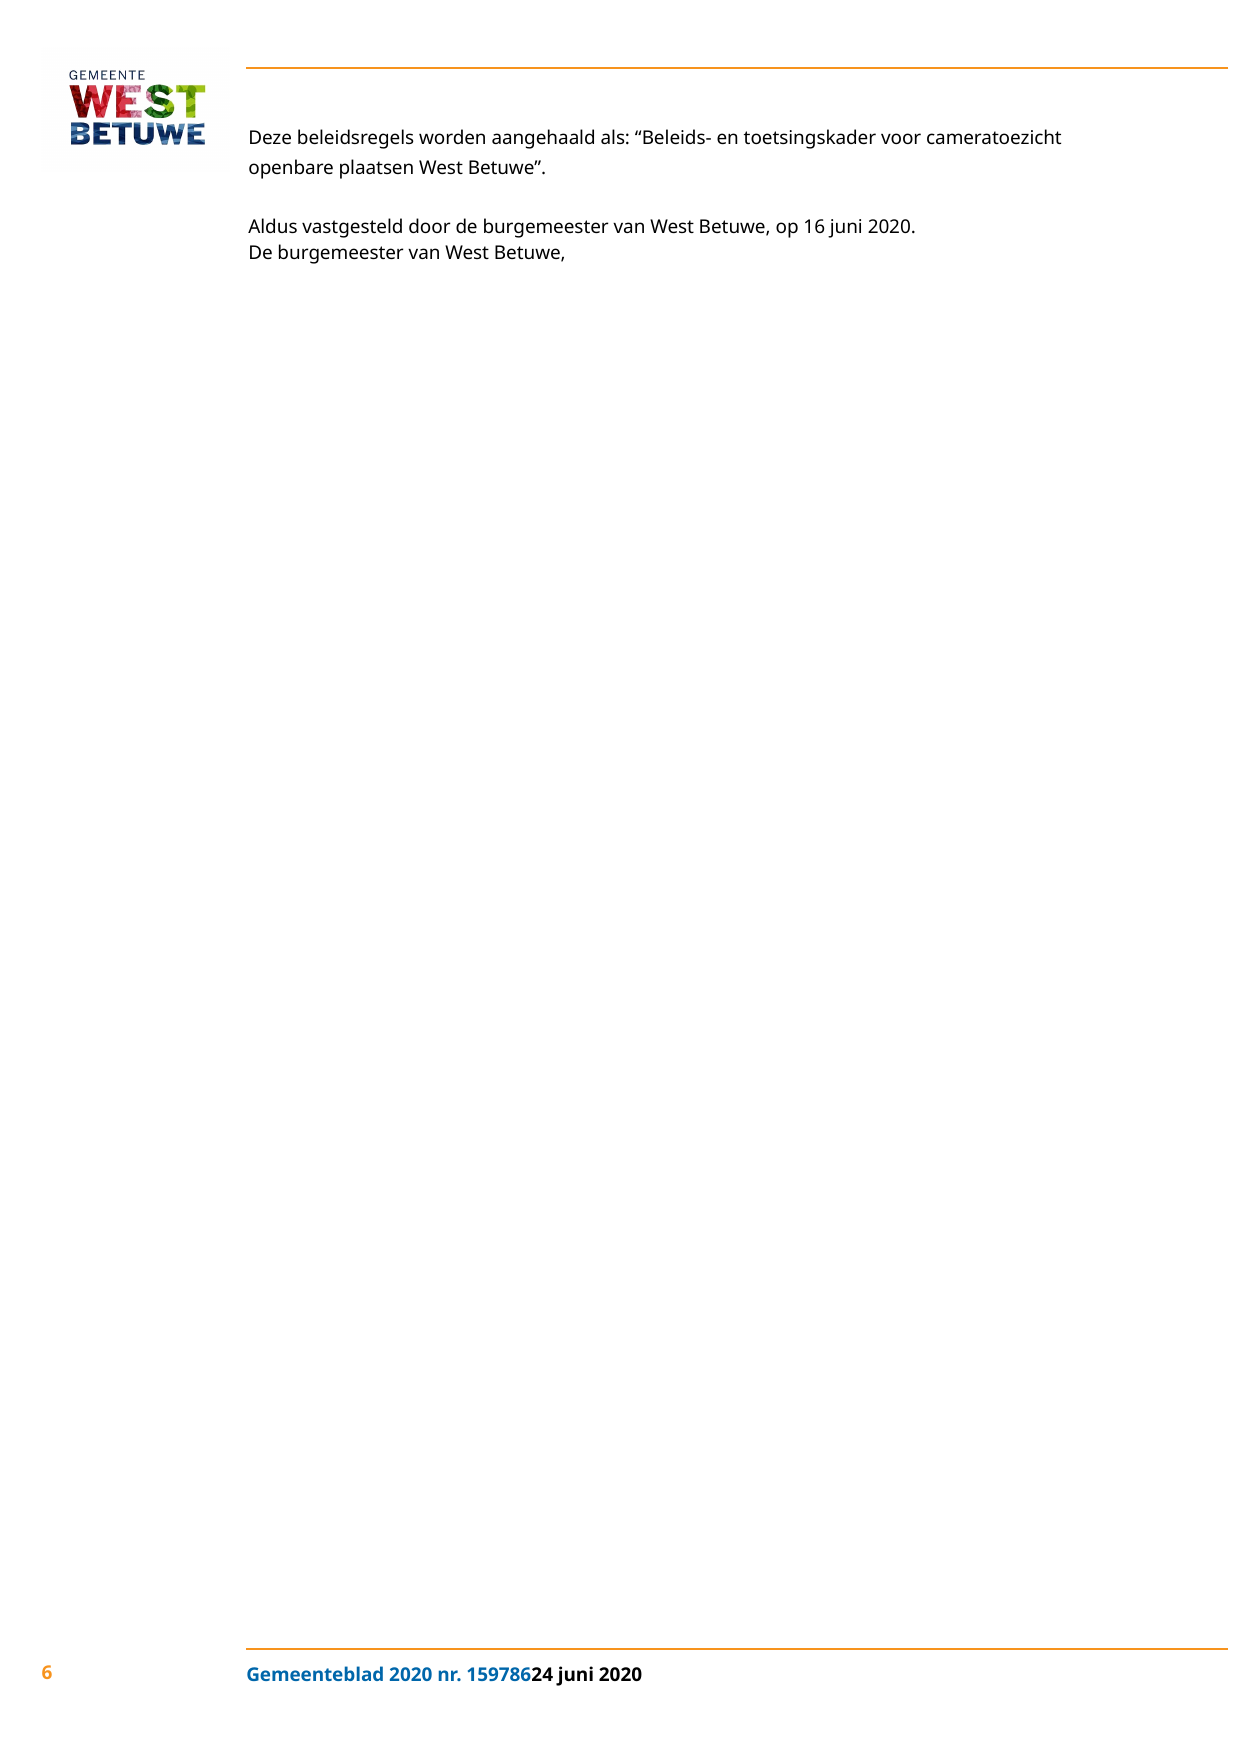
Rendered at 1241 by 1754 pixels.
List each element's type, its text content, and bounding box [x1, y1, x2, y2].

text De burgemeester van West Betuwe, [248, 239, 1152, 264]
text Deze beleidsregels worden aangehaald als: “Beleids- en toetsingskader voor cameratoezicht openbare plaatsen West Betuwe”. [248, 124, 1152, 180]
picture [41, 47, 231, 172]
text Aldus vastgesteld door de burgemeester van West Betuwe, op 16 juni 2020. [248, 213, 1152, 239]
